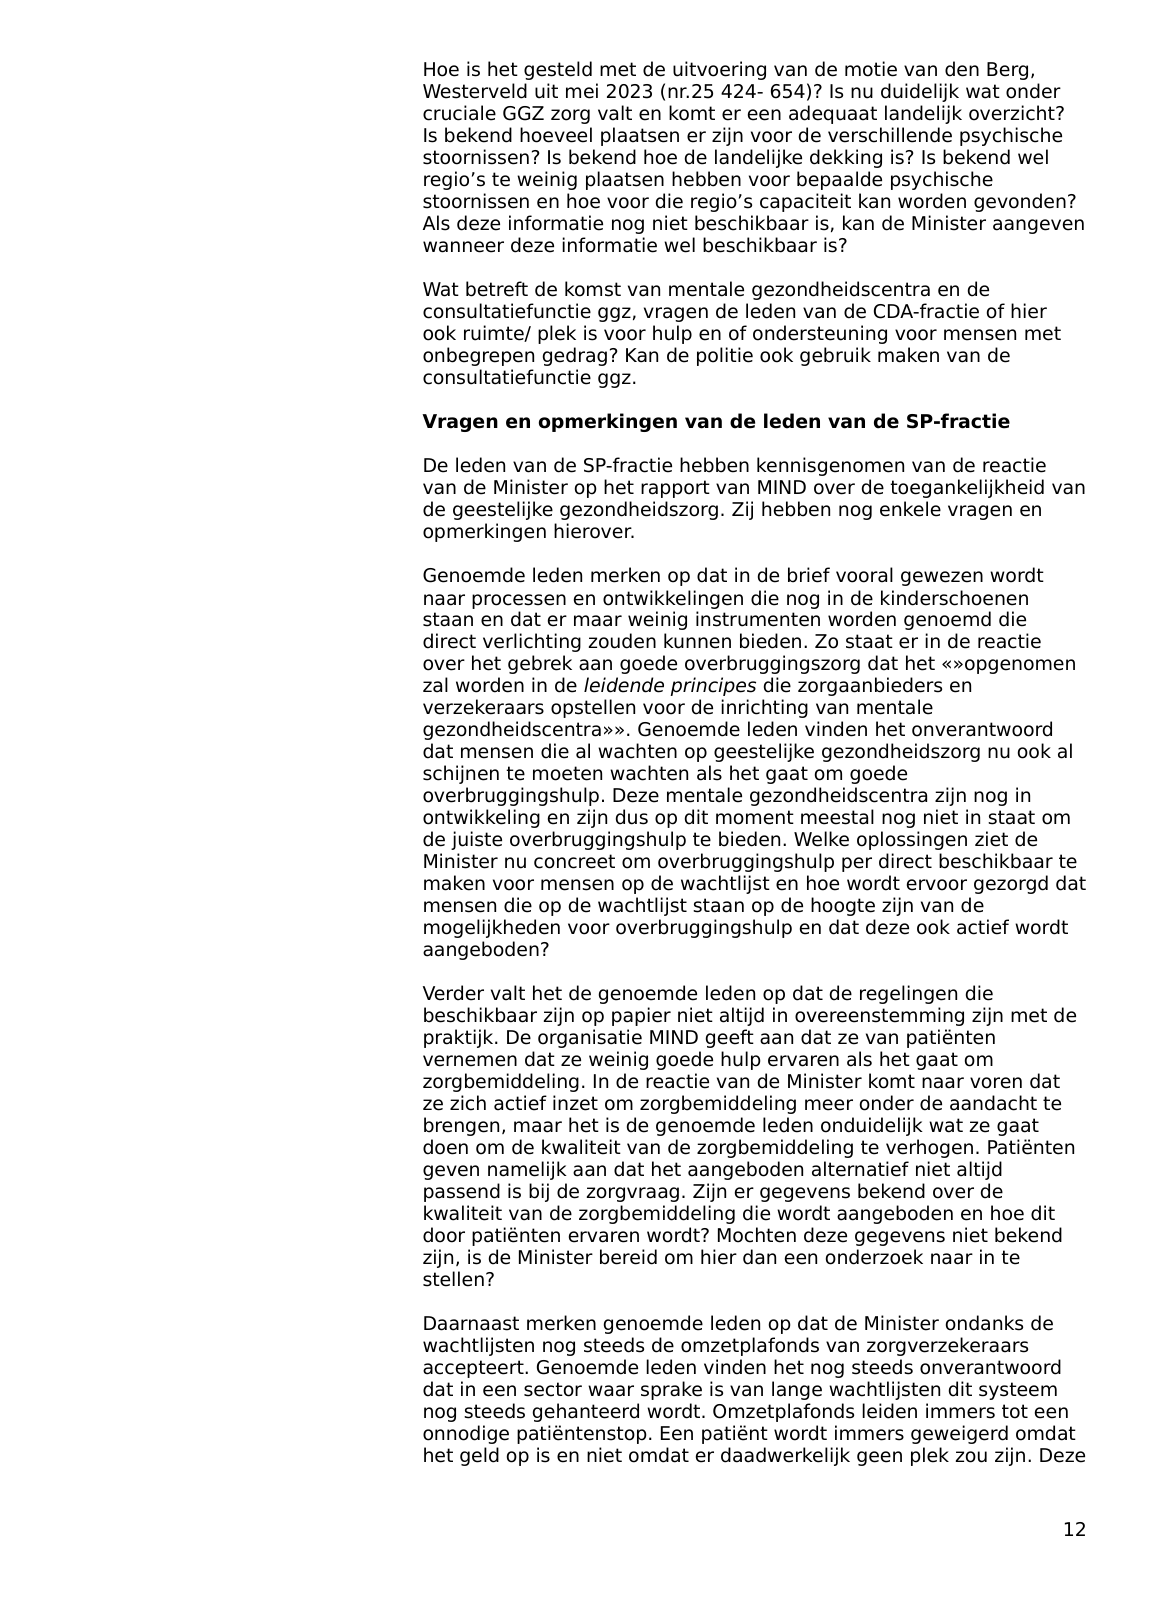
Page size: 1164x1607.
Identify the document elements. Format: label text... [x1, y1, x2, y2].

text Daarnaast merken genoemde leden op dat de Minister ondanks de wachtlijsten nog steeds de omzetplafonds van zorgverzekeraars accepteert. Genoemde leden vinden het nog steeds onverantwoord dat in een sector waar sprake is van lange wachtlijsten dit systeem nog steeds gehanteerd wordt. Omzetplafonds leiden immers tot een onnodige patiëntenstop. Een patiënt wordt immers geweigerd omdat het geld op is en niet omdat er daadwerkelijk geen plek zou zijn. Deze [422, 1313, 1087, 1467]
text Wat betreft de komst van mentale gezondheidscentra en de consultatiefunctie ggz, vragen de leden van de CDA-fractie of hier ook ruimte/ plek is voor hulp en of ondersteuning voor mensen met onbegrepen gedrag? Kan de politie ook gebruik maken van de consultatiefunctie ggz. [422, 279, 1087, 389]
subtitle Vragen en opmerkingen van de leden van de SP-fractie [422, 411, 1087, 433]
text Verder valt het de genoemde leden op dat de regelingen die beschikbaar zijn op papier niet altijd in overeenstemming zijn met de praktijk. De organisatie MIND geeft aan dat ze van patiënten vernemen dat ze weinig goede hulp ervaren als het gaat om zorgbemiddeling. In de reactie van de Minister komt naar voren dat ze zich actief inzet om zorgbemiddeling meer onder de aandacht te brengen, maar het is de genoemde leden onduidelijk wat ze gaat doen om de kwaliteit van de zorgbemiddeling te verhogen. Patiënten geven namelijk aan dat het aangeboden alternatief niet altijd passend is bij de zorgvraag. Zijn er gegevens bekend over de kwaliteit van de zorgbemiddeling die wordt aangeboden en hoe dit door patiënten ervaren wordt? Mochten deze gegevens niet bekend zijn, is de Minister bereid om hier dan een onderzoek naar in te stellen? [422, 983, 1087, 1291]
text Hoe is het gesteld met de uitvoering van de motie van den Berg, Westerveld uit mei 2023 (nr.25 424- 654)? Is nu duidelijk wat onder cruciale GGZ zorg valt en komt er een adequaat landelijk overzicht? Is bekend hoeveel plaatsen er zijn voor de verschillende psychische stoornissen? Is bekend hoe de landelijke dekking is? Is bekend wel regio’s te weinig plaatsen hebben voor bepaalde psychische stoornissen en hoe voor die regio’s capaciteit kan worden gevonden? Als deze informatie nog niet beschikbaar is, kan de Minister aangeven wanneer deze informatie wel beschikbaar is? [422, 59, 1087, 257]
text De leden van de SP-fractie hebben kennisgenomen van de reactie van de Minister op het rapport van MIND over de toegankelijkheid van de geestelijke gezondheidszorg. Zij hebben nog enkele vragen en opmerkingen hierover. [422, 455, 1087, 543]
text Genoemde leden merken op dat in de brief vooral gewezen wordt naar processen en ontwikkelingen die nog in de kinderschoenen staan en dat er maar weinig instrumenten worden genoemd die direct verlichting zouden kunnen bieden. Zo staat er in de reactie over het gebrek aan goede overbruggingszorg dat het «»opgenomen zal worden in de leidende principes die zorgaanbieders en verzekeraars opstellen voor de inrichting van mentale gezondheidscentra»». Genoemde leden vinden het onverantwoord dat mensen die al wachten op geestelijke gezondheidszorg nu ook al schijnen te moeten wachten als het gaat om goede overbruggingshulp. Deze mentale gezondheidscentra zijn nog in ontwikkeling en zijn dus op dit moment meestal nog niet in staat om de juiste overbruggingshulp te bieden. Welke oplossingen ziet de Minister nu concreet om overbruggingshulp per direct beschikbaar te maken voor mensen op de wachtlijst en hoe wordt ervoor gezorgd dat mensen die op de wachtlijst staan op de hoogte zijn van de mogelijkheden voor overbruggingshulp en dat deze ook actief wordt aangeboden? [422, 565, 1087, 961]
